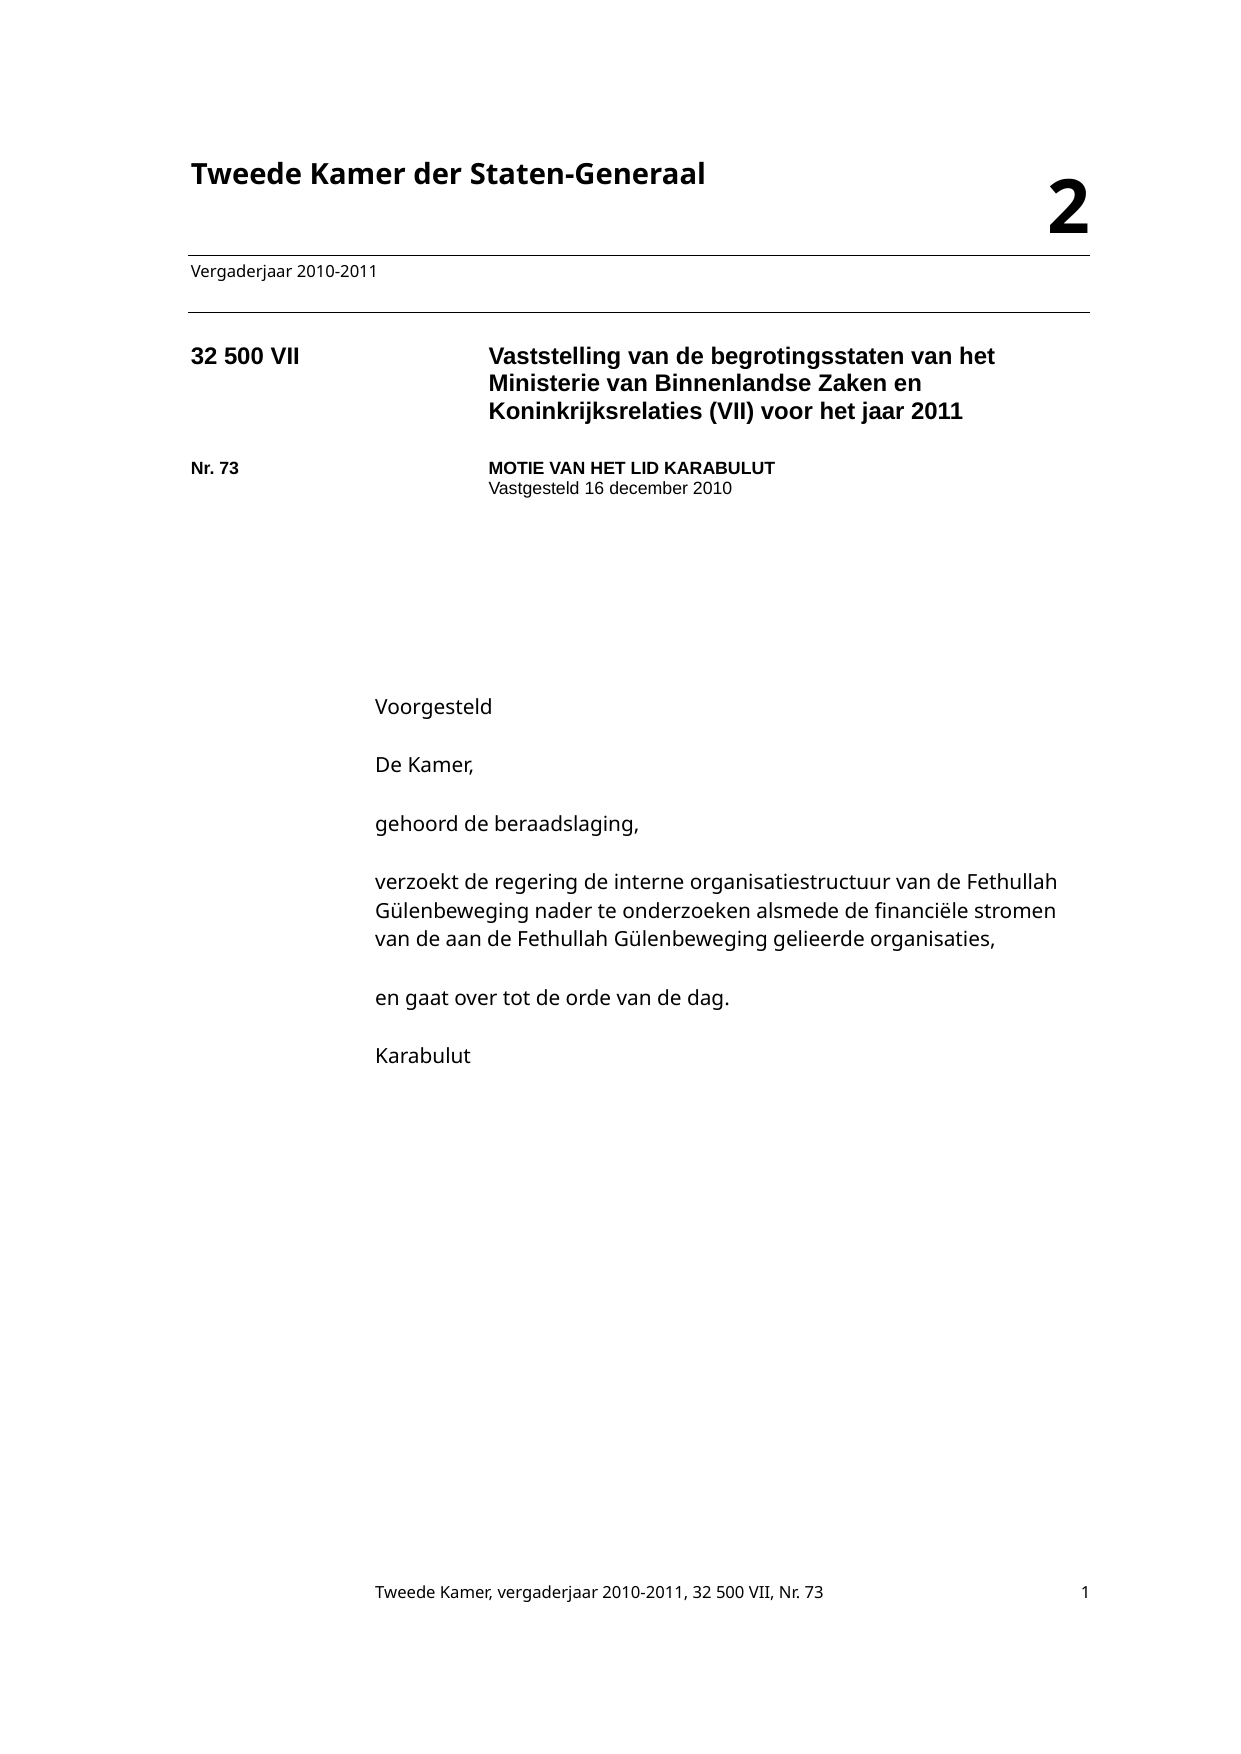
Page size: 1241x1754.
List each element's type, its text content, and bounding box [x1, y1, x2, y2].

table_header Tweede Kamer der Staten-Generaal [188, 150, 909, 255]
table_cell [485, 313, 1090, 339]
table_cell [485, 256, 1090, 312]
table_cell 32 500 VII [188, 339, 485, 454]
text Voorgesteld [375, 692, 1090, 721]
text en gaat over tot de orde van de dag. [375, 983, 1090, 1011]
table_cell [188, 313, 485, 339]
table_header 2 [910, 150, 1090, 255]
table_cell MOTIE VAN HET LID KARABULUT Vastgesteld 16 december 2010 [485, 455, 1090, 573]
text gehoord de beraadslaging, [375, 809, 1090, 837]
table_cell Vergaderjaar 2010-2011 [188, 256, 485, 312]
text De Kamer, [375, 751, 1090, 779]
text verzoekt de regering de interne organisatiestructuur van de Fethullah Gülenbeweging nader te onderzoeken alsmede de financiële stromen van de aan de Fethullah Gülenbeweging gelieerde organisaties, [375, 867, 1090, 953]
table_cell Nr. 73 [188, 455, 485, 573]
text Karabulut [375, 1041, 1090, 1069]
table_cell Vaststelling van de begrotingsstaten van het Ministerie van Binnenlandse Zaken en Koninkrijksrelaties (VII) voor het jaar 2011 [485, 339, 1090, 454]
